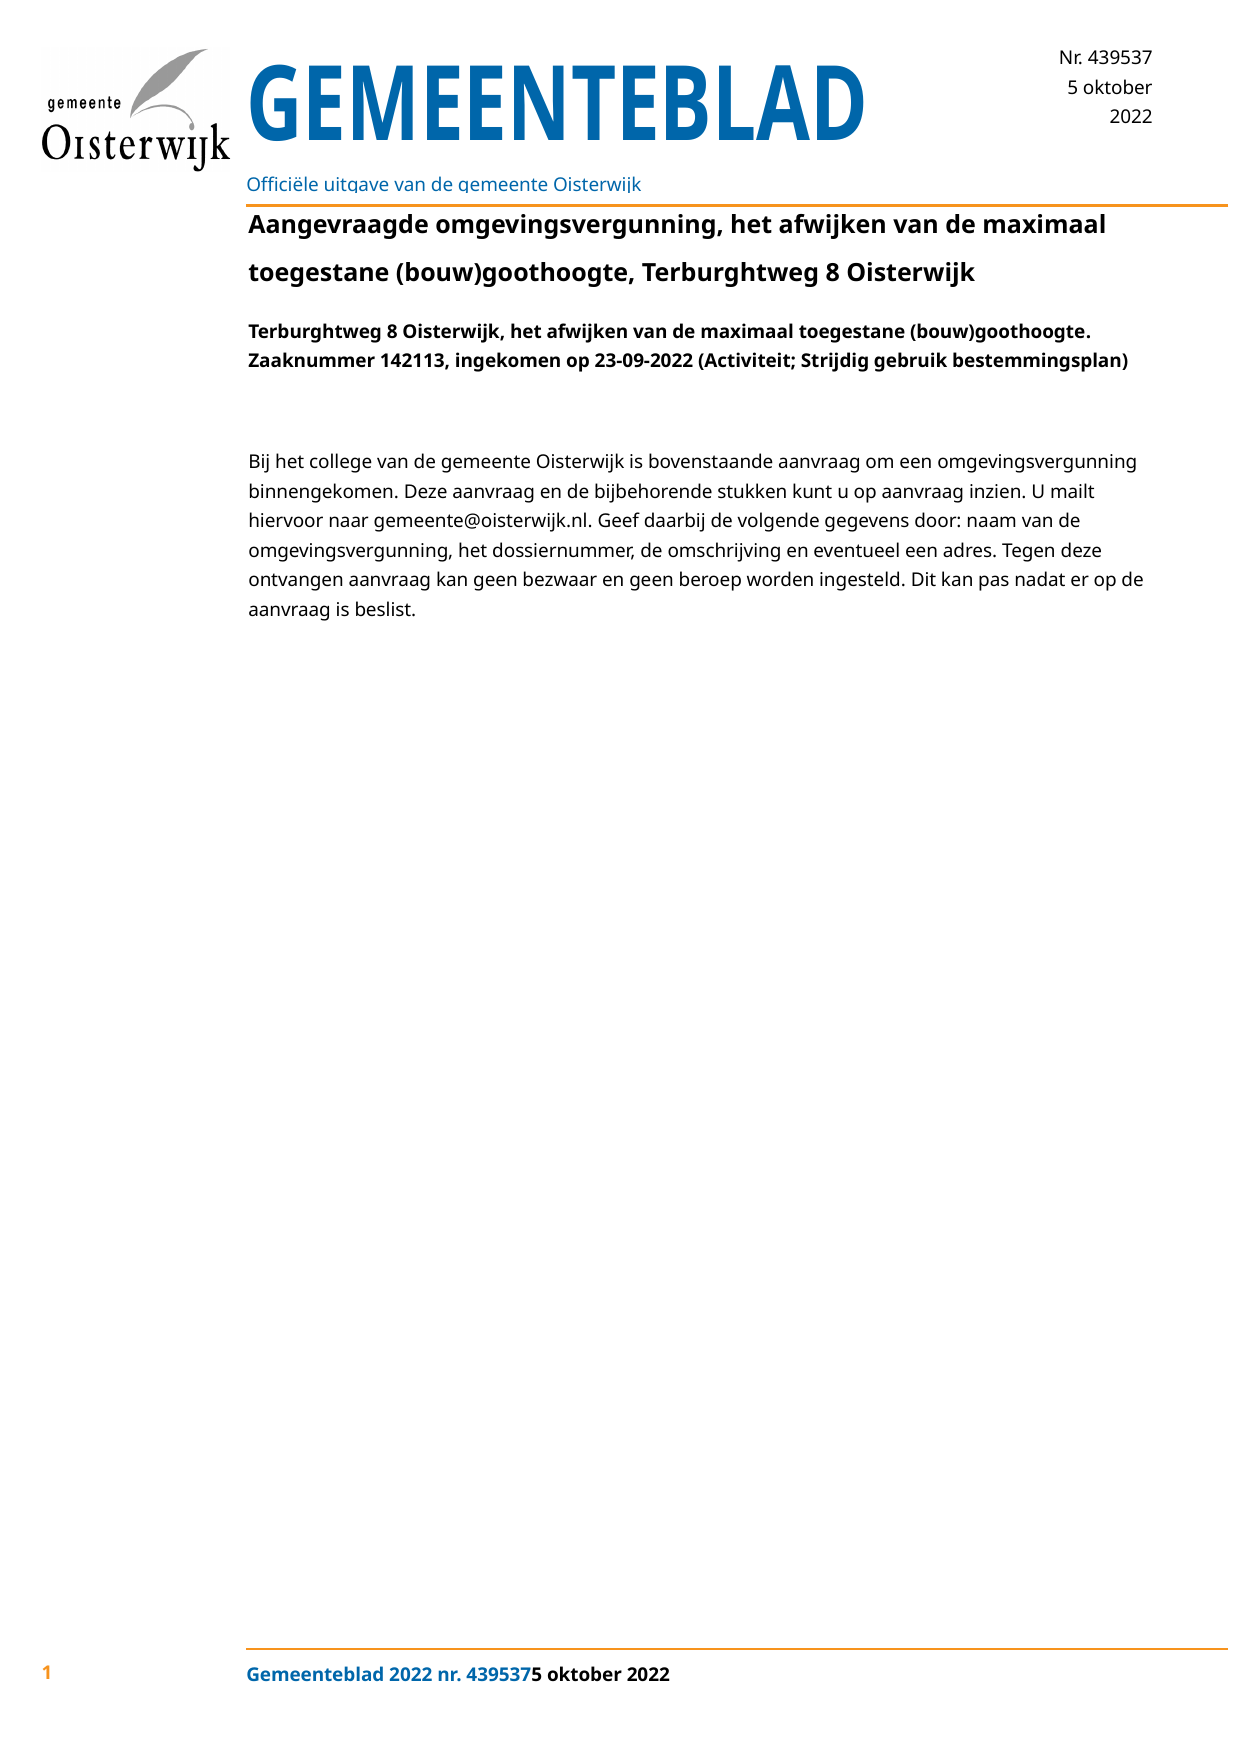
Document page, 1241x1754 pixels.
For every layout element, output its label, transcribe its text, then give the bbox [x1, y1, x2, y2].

picture [41, 47, 231, 172]
text Bij het college van de gemeente Oisterwijk is bovenstaande aanvraag om een omgevingsvergunning binnengekomen. Deze aanvraag en de bijbehorende stukken kunt u op aanvraag inzien. U mailt hiervoor naar gemeente@oisterwijk.nl. Geef daarbij de volgende gegevens door: naam van de omgevingsvergunning, het dossiernummer, de omschrijving en eventueel een adres. Tegen deze ontvangen aanvraag kan geen bezwaar en geen beroep worden ingesteld. Dit kan pas nadat er op de aanvraag is beslist. [248, 448, 1152, 622]
text Terburghtweg 8 Oisterwijk, het afwijken van de maximaal toegestane (bouw)goothoogte. Zaaknummer 142113, ingekomen op 23-09-2022 (Activiteit; Strijdig gebruik bestemmingsplan) [248, 318, 1152, 373]
text Aangevraagde omgevingsvergunning, het afwijken van de maximaal toegestane (bouw)goothoogte, Terburghtweg 8 Oisterwijk [248, 207, 1152, 288]
